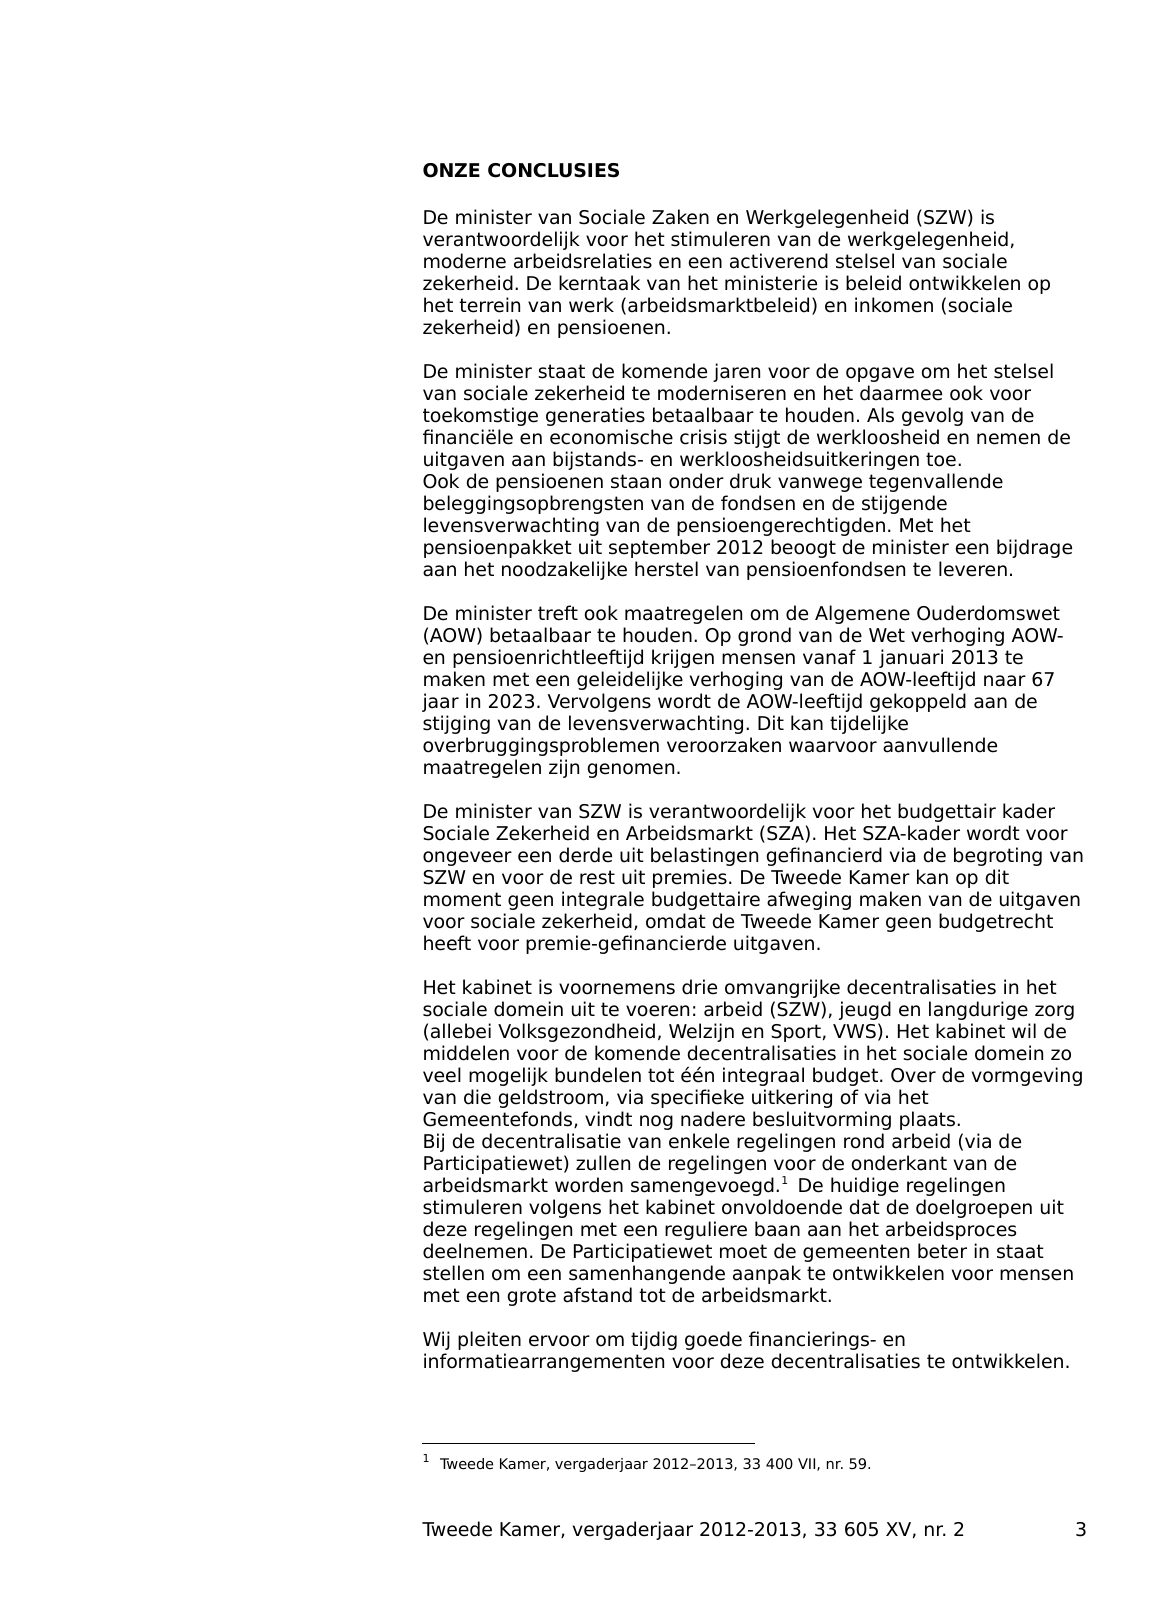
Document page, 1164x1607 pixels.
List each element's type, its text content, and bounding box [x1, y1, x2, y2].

text De minister van SZW is verantwoordelijk voor het budgettair kader Sociale Zekerheid en Arbeidsmarkt (SZA). Het SZA-kader wordt voor ongeveer een derde uit belastingen gefinancierd via de begroting van SZW en voor de rest uit premies. De Tweede Kamer kan op dit moment geen integrale budgettaire afweging maken van de uitgaven voor sociale zekerheid, omdat de Tweede Kamer geen budgetrecht heeft voor premie-gefinancierde uitgaven. [422, 801, 1087, 955]
text Wij pleiten ervoor om tijdig goede financierings- en informatiearrangementen voor deze decentralisaties te ontwikkelen. [422, 1329, 1087, 1373]
text Tweede Kamer, vergaderjaar 2012–2013, 33 400 VII, nr. 59. [422, 1452, 1087, 1474]
text Ook de pensioenen staan onder druk vanwege tegenvallende beleggingsopbrengsten van de fondsen en de stijgende levensverwachting van de pensioengerechtigden. Met het pensioenpakket uit september 2012 beoogt de minister een bijdrage aan het noodzakelijke herstel van pensioenfondsen te leveren. [422, 471, 1087, 581]
text De minister van Sociale Zaken en Werkgelegenheid (SZW) is verantwoordelijk voor het stimuleren van de werkgelegenheid, moderne arbeidsrelaties en een activerend stelsel van sociale zekerheid. De kerntaak van het ministerie is beleid ontwikkelen op het terrein van werk (arbeidsmarktbeleid) en inkomen (sociale zekerheid) en pensioenen. [422, 207, 1087, 339]
text De minister staat de komende jaren voor de opgave om het stelsel van sociale zekerheid te moderniseren en het daarmee ook voor toekomstige generaties betaalbaar te houden. Als gevolg van de financiële en economische crisis stijgt de werkloosheid en nemen de uitgaven aan bijstands- en werkloosheidsuitkeringen toe. [422, 361, 1087, 471]
text Bij de decentralisatie van enkele regelingen rond arbeid (via de Participatiewet) zullen de regelingen voor de onderkant van de arbeidsmarkt worden samengevoegd. De huidige regelingen stimuleren volgens het kabinet onvoldoende dat de doelgroepen uit deze regelingen met een reguliere baan aan het arbeidsproces deelnemen. De Participatiewet moet de gemeenten beter in staat stellen om een samenhangende aanpak te ontwikkelen voor mensen met een grote afstand tot de arbeidsmarkt. [422, 1131, 1087, 1307]
subtitle ONZE CONCLUSIES [422, 160, 1087, 182]
text Het kabinet is voornemens drie omvangrijke decentralisaties in het sociale domein uit te voeren: arbeid (SZW), jeugd en langdurige zorg (allebei Volksgezondheid, Welzijn en Sport, VWS). Het kabinet wil de middelen voor de komende decentralisaties in het sociale domein zo veel mogelijk bundelen tot één integraal budget. Over de vormgeving van die geldstroom, via specifieke uitkering of via het Gemeentefonds, vindt nog nadere besluitvorming plaats. [422, 977, 1087, 1131]
text De minister treft ook maatregelen om de Algemene Ouderdomswet (AOW) betaalbaar te houden. Op grond van de Wet verhoging AOW- en pensioenrichtleeftijd krijgen mensen vanaf 1 januari 2013 te maken met een geleidelijke verhoging van de AOW-leeftijd naar 67 jaar in 2023. Vervolgens wordt de AOW-leeftijd gekoppeld aan de stijging van de levensverwachting. Dit kan tijdelijke overbruggingsproblemen veroorzaken waarvoor aanvullende maatregelen zijn genomen. [422, 603, 1087, 779]
